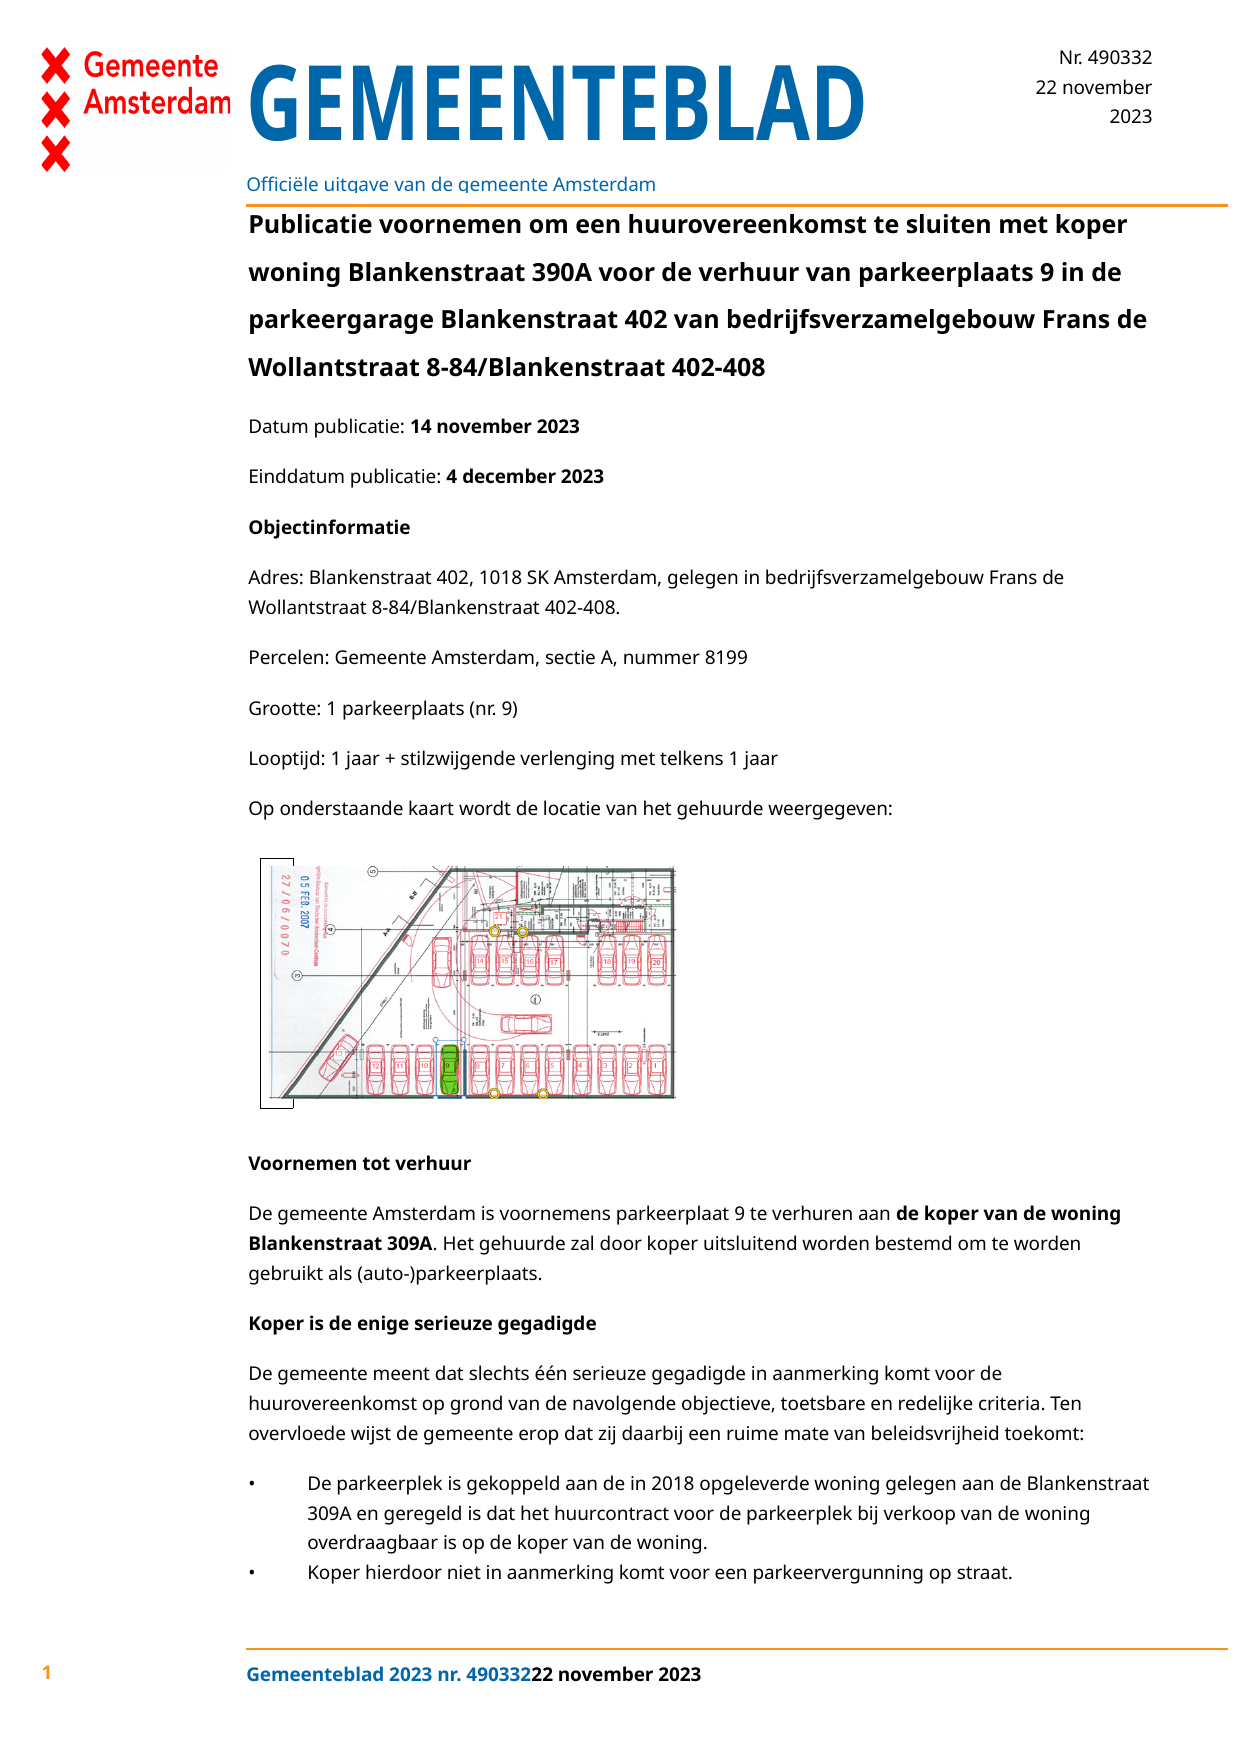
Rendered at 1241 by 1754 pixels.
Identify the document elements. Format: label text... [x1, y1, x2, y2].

text Objectinformatie [248, 514, 1152, 540]
text Datum publicatie: 14 november 2023 [248, 413, 1152, 439]
text De gemeente meent dat slechts één serieuze gegadigde in aanmerking komt voor de huurovereenkomst op grond van de navolgende objectieve, toetsbare en redelijke criteria. Ten overvloede wijst de gemeente erop dat zij daarbij een ruime mate van beleidsvrijheid toekomt: [248, 1361, 1152, 1445]
text Voornemen tot verhuur [248, 1150, 1152, 1176]
text De gemeente Amsterdam is voornemens parkeerplaat 9 te verhuren aan de koper van de woning Blankenstraat 309A. Het gehuurde zal door koper uitsluitend worden bestemd om te worden gebruikt als (auto-)parkeerplaats. [248, 1201, 1152, 1285]
list Koper hierdoor niet in aanmerking komt voor een parkeervergunning op straat. [248, 1559, 1152, 1584]
text Adres: Blankenstraat 402, 1018 SK Amsterdam, gelegen in bedrijfsverzamelgebouw Frans de Wollantstraat 8-84/Blankenstraat 402-408. [248, 564, 1152, 620]
text Einddatum publicatie: 4 december 2023 [248, 463, 1152, 489]
text Op onderstaande kaart wordt de locatie van het gehuurde weergegeven: [248, 796, 1152, 821]
picture [41, 47, 231, 172]
text Looptijd: 1 jaar + stilzwijgende verlenging met telkens 1 jaar [248, 745, 1152, 771]
text Publicatie voornemen om een huurovereenkomst te sluiten met koper woning Blankenstraat 390A voor de verhuur van parkeerplaats 9 in de parkeergarage Blankenstraat 402 van bedrijfsverzamelgebouw Frans de Wollantstraat 8-84/Blankenstraat 402-408 [248, 207, 1152, 384]
list De parkeerplek is gekoppeld aan de in 2018 opgeleverde woning gelegen aan de Blankenstraat 309A en geregeld is dat het huurcontract voor de parkeerplek bij verkoop van de woning overdraagbaar is op de koper van de woning. [248, 1470, 1152, 1555]
text Percelen: Gemeente Amsterdam, sectie A, nummer 8199 [248, 644, 1152, 670]
picture [268, 866, 677, 1099]
text Grootte: 1 parkeerplaats (nr. 9) [248, 695, 1152, 721]
text Koper is de enige serieuze gegadigde [248, 1310, 1152, 1336]
